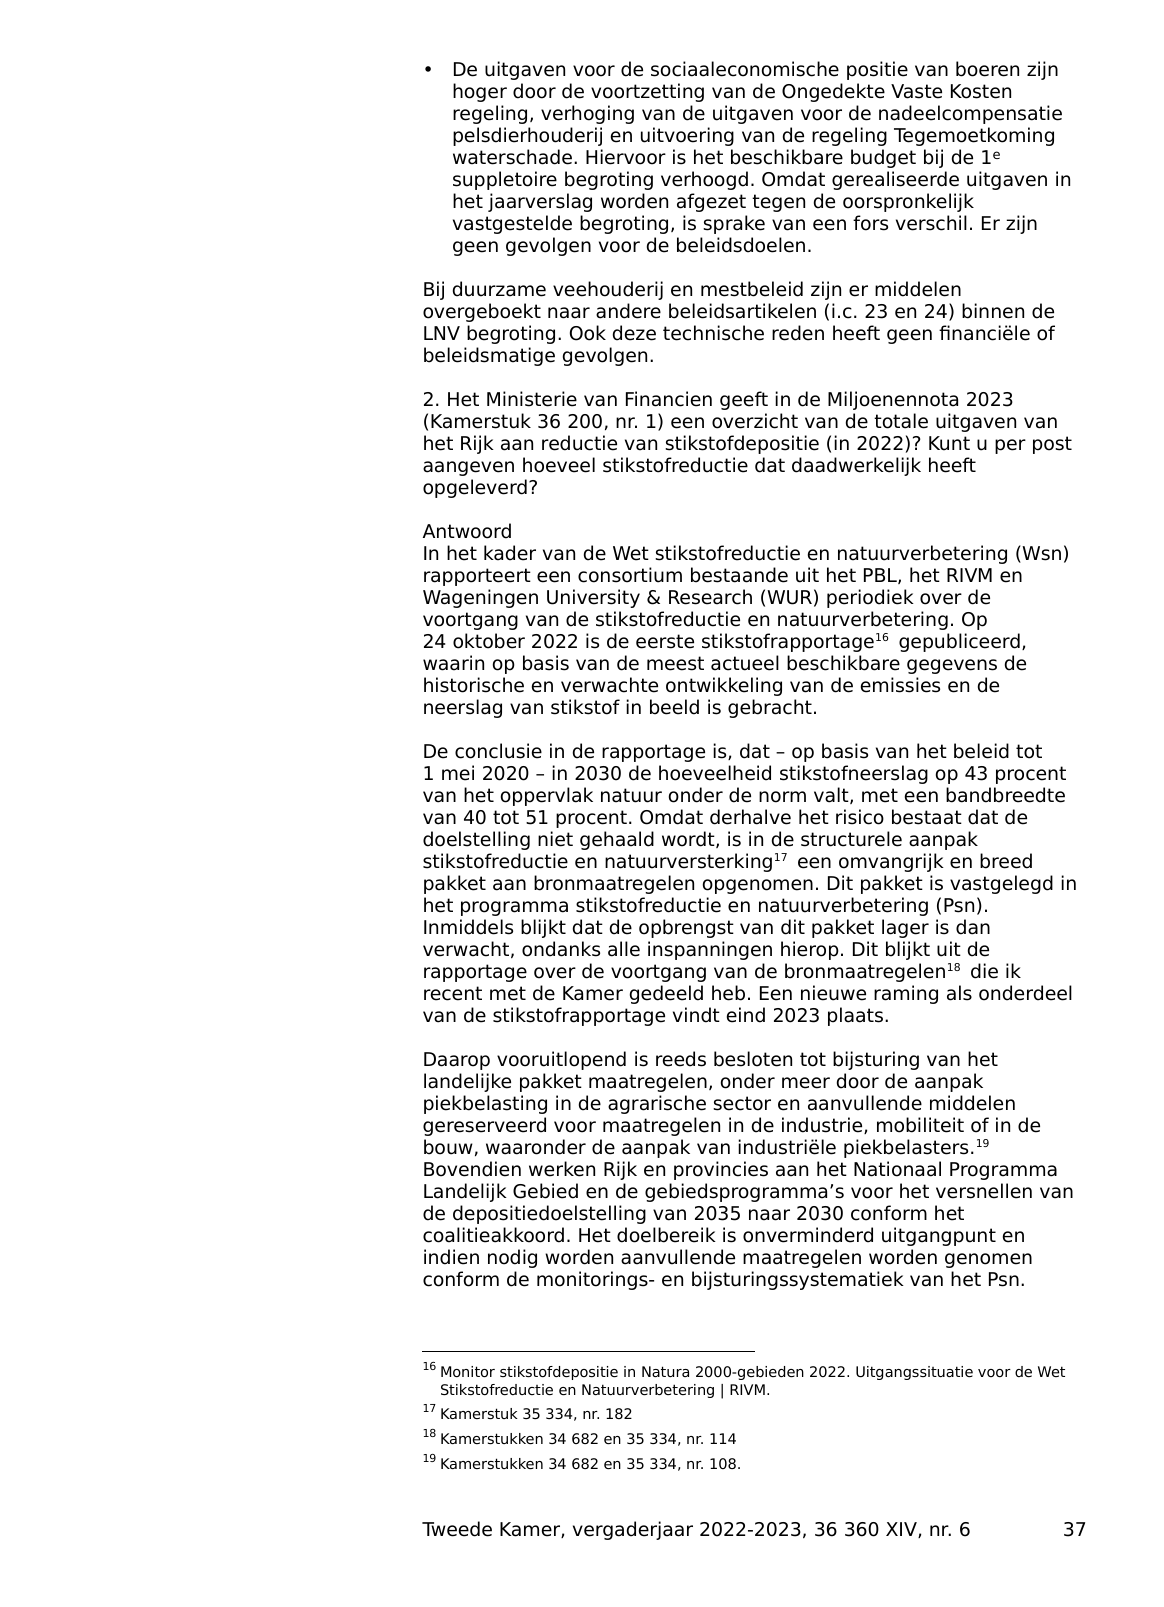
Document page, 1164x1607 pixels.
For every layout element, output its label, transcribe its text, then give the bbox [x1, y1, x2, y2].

text Kamerstukken 34 682 en 35 334, nr. 114 [422, 1427, 1087, 1449]
text Kamerstukken 34 682 en 35 334, nr. 108. [422, 1452, 1087, 1474]
text Antwoord [422, 521, 1087, 543]
text Bij duurzame veehouderij en mestbeleid zijn er middelen overgeboekt naar andere beleidsartikelen (i.c. 23 en 24) binnen de LNV begroting. Ook deze technische reden heeft geen financiële of beleidsmatige gevolgen. [422, 279, 1087, 367]
text Daarop vooruitlopend is reeds besloten tot bijsturing van het landelijke pakket maatregelen, onder meer door de aanpak piekbelasting in de agrarische sector en aanvullende middelen gereserveerd voor maatregelen in de industrie, mobiliteit of in de bouw, waaronder de aanpak van industriële piekbelasters. Bovendien werken Rijk en provincies aan het Nationaal Programma Landelijk Gebied en de gebiedsprogramma’s voor het versnellen van de depositiedoelstelling van 2035 naar 2030 conform het coalitieakkoord. Het doelbereik is onverminderd uitgangpunt en indien nodig worden aanvullende maatregelen worden genomen conform de monitorings- en bijsturingssystematiek van het Psn. [422, 1049, 1087, 1291]
text Kamerstuk 35 334, nr. 182 [422, 1402, 1087, 1424]
text Monitor stikstofdepositie in Natura 2000-gebieden 2022. Uitgangssituatie voor de Wet Stikstofreductie en Natuurverbetering | RIVM. [422, 1360, 1087, 1399]
text In het kader van de Wet stikstofreductie en natuurverbetering (Wsn) rapporteert een consortium bestaande uit het PBL, het RIVM en Wageningen University & Research (WUR) periodiek over de voortgang van de stikstofreductie en natuurverbetering. Op 24 oktober 2022 is de eerste stikstofrapportage gepubliceerd, waarin op basis van de meest actueel beschikbare gegevens de historische en verwachte ontwikkeling van de emissies en de neerslag van stikstof in beeld is gebracht. [422, 543, 1087, 719]
text • De uitgaven voor de sociaaleconomische positie van boeren zijn hoger door de voortzetting van de Ongedekte Vaste Kosten regeling, verhoging van de uitgaven voor de nadeelcompensatie pelsdierhouderij en uitvoering van de regeling Tegemoetkoming waterschade. Hiervoor is het beschikbare budget bij de 1e suppletoire begroting verhoogd. Omdat gerealiseerde uitgaven in het jaarverslag worden afgezet tegen de oorspronkelijk vastgestelde begroting, is sprake van een fors verschil. Er zijn geen gevolgen voor de beleidsdoelen. [422, 59, 1087, 257]
text 2. Het Ministerie van Financien geeft in de Miljoenennota 2023 (Kamerstuk 36 200, nr. 1) een overzicht van de totale uitgaven van het Rijk aan reductie van stikstofdepositie (in 2022)? Kunt u per post aangeven hoeveel stikstofreductie dat daadwerkelijk heeft opgeleverd? [422, 389, 1087, 499]
text De conclusie in de rapportage is, dat – op basis van het beleid tot 1 mei 2020 – in 2030 de hoeveelheid stikstofneerslag op 43 procent van het oppervlak natuur onder de norm valt, met een bandbreedte van 40 tot 51 procent. Omdat derhalve het risico bestaat dat de doelstelling niet gehaald wordt, is in de structurele aanpak stikstofreductie en natuurversterking een omvangrijk en breed pakket aan bronmaatregelen opgenomen. Dit pakket is vastgelegd in het programma stikstofreductie en natuurverbetering (Psn). Inmiddels blijkt dat de opbrengst van dit pakket lager is dan verwacht, ondanks alle inspanningen hierop. Dit blijkt uit de rapportage over de voortgang van de bronmaatregelen die ik recent met de Kamer gedeeld heb. Een nieuwe raming als onderdeel van de stikstofrapportage vindt eind 2023 plaats. [422, 741, 1087, 1027]
